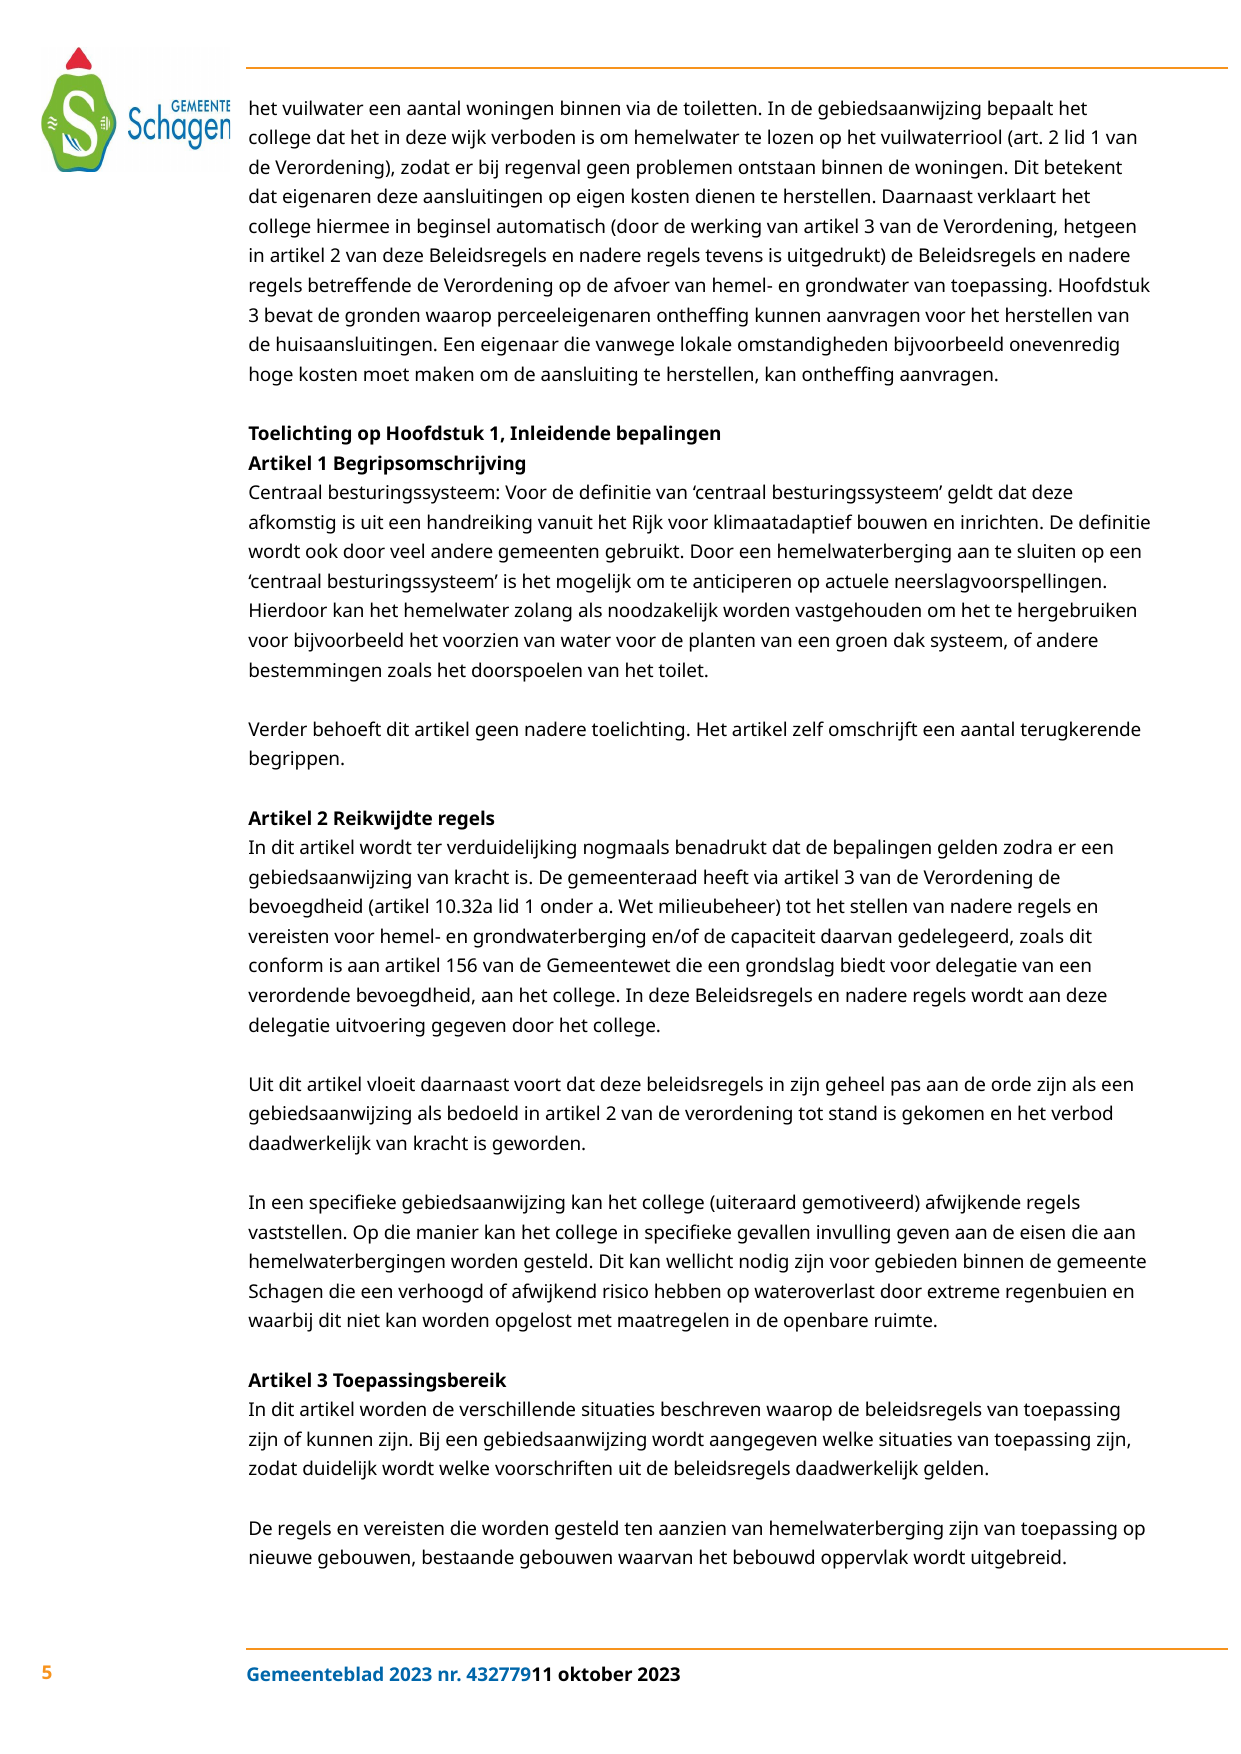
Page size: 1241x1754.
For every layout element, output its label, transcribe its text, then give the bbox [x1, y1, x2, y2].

text Artikel 3 Toepassingsbereik [248, 1367, 1152, 1393]
text Verder behoeft dit artikel geen nadere toelichting. Het artikel zelf omschrijft een aantal terugkerende begrippen. [248, 716, 1152, 771]
text Uit dit artikel vloeit daarnaast voort dat deze beleidsregels in zijn geheel pas aan de orde zijn als een gebiedsaanwijzing als bedoeld in artikel 2 van de verordening tot stand is gekomen en het verbod daadwerkelijk van kracht is geworden. [248, 1071, 1152, 1156]
text Centraal besturingssysteem: Voor de definitie van ‘centraal besturingssysteem’ geldt dat deze afkomstig is uit een handreiking vanuit het Rijk voor klimaatadaptief bouwen en inrichten. De definitie wordt ook door veel andere gemeenten gebruikt. Door een hemelwaterberging aan te sluiten op een ‘centraal besturingssysteem’ is het mogelijk om te anticiperen op actuele neerslagvoorspellingen. Hierdoor kan het hemelwater zolang als noodzakelijk worden vastgehouden om het te hergebruiken voor bijvoorbeeld het voorzien van water voor de planten van een groen dak systeem, of andere bestemmingen zoals het doorspoelen van het toilet. [248, 479, 1152, 683]
text Toelichting op Hoofdstuk 1, Inleidende bepalingen [248, 420, 1152, 446]
text het vuilwater een aantal woningen binnen via de toiletten. In de gebiedsaanwijzing bepaalt het college dat het in deze wijk verboden is om hemelwater te lozen op het vuilwaterriool (art. 2 lid 1 van de Verordening), zodat er bij regenval geen problemen ontstaan binnen de woningen. Dit betekent dat eigenaren deze aansluitingen op eigen kosten dienen te herstellen. Daarnaast verklaart het college hiermee in beginsel automatisch (door de werking van artikel 3 van de Verordening, hetgeen in artikel 2 van deze Beleidsregels en nadere regels tevens is uitgedrukt) de Beleidsregels en nadere regels betreffende de Verordening op de afvoer van hemel- en grondwater van toepassing. Hoofdstuk 3 bevat de gronden waarop perceeleigenaren ontheffing kunnen aanvragen voor het herstellen van de huisaansluitingen. Een eigenaar die vanwege lokale omstandigheden bijvoorbeeld onevenredig hoge kosten moet maken om de aansluiting te herstellen, kan ontheffing aanvragen. [248, 95, 1152, 387]
text De regels en vereisten die worden gesteld ten aanzien van hemelwaterberging zijn van toepassing op nieuwe gebouwen, bestaande gebouwen waarvan het bebouwd oppervlak wordt uitgebreid. [248, 1515, 1152, 1570]
text In een specifieke gebiedsaanwijzing kan het college (uiteraard gemotiveerd) afwijkende regels vaststellen. Op die manier kan het college in specifieke gevallen invulling geven aan de eisen die aan hemelwaterbergingen worden gesteld. Dit kan wellicht nodig zijn voor gebieden binnen de gemeente Schagen die een verhoogd of afwijkend risico hebben op wateroverlast door extreme regenbuien en waarbij dit niet kan worden opgelost met maatregelen in de openbare ruimte. [248, 1189, 1152, 1333]
text Artikel 2 Reikwijdte regels [248, 805, 1152, 831]
text Artikel 1 Begripsomschrijving [248, 450, 1152, 476]
picture [41, 47, 231, 172]
text In dit artikel worden de verschillende situaties beschreven waarop de beleidsregels van toepassing zijn of kunnen zijn. Bij een gebiedsaanwijzing wordt aangegeven welke situaties van toepassing zijn, zodat duidelijk wordt welke voorschriften uit de beleidsregels daadwerkelijk gelden. [248, 1396, 1152, 1481]
text In dit artikel wordt ter verduidelijking nogmaals benadrukt dat de bepalingen gelden zodra er een gebiedsaanwijzing van kracht is. De gemeenteraad heeft via artikel 3 van de Verordening de bevoegdheid (artikel 10.32a lid 1 onder a. Wet milieubeheer) tot het stellen van nadere regels en vereisten voor hemel- en grondwaterberging en/of de capaciteit daarvan gedelegeerd, zoals dit conform is aan artikel 156 van de Gemeentewet die een grondslag biedt voor delegatie van een verordende bevoegdheid, aan het college. In deze Beleidsregels en nadere regels wordt aan deze delegatie uitvoering gegeven door het college. [248, 834, 1152, 1038]
